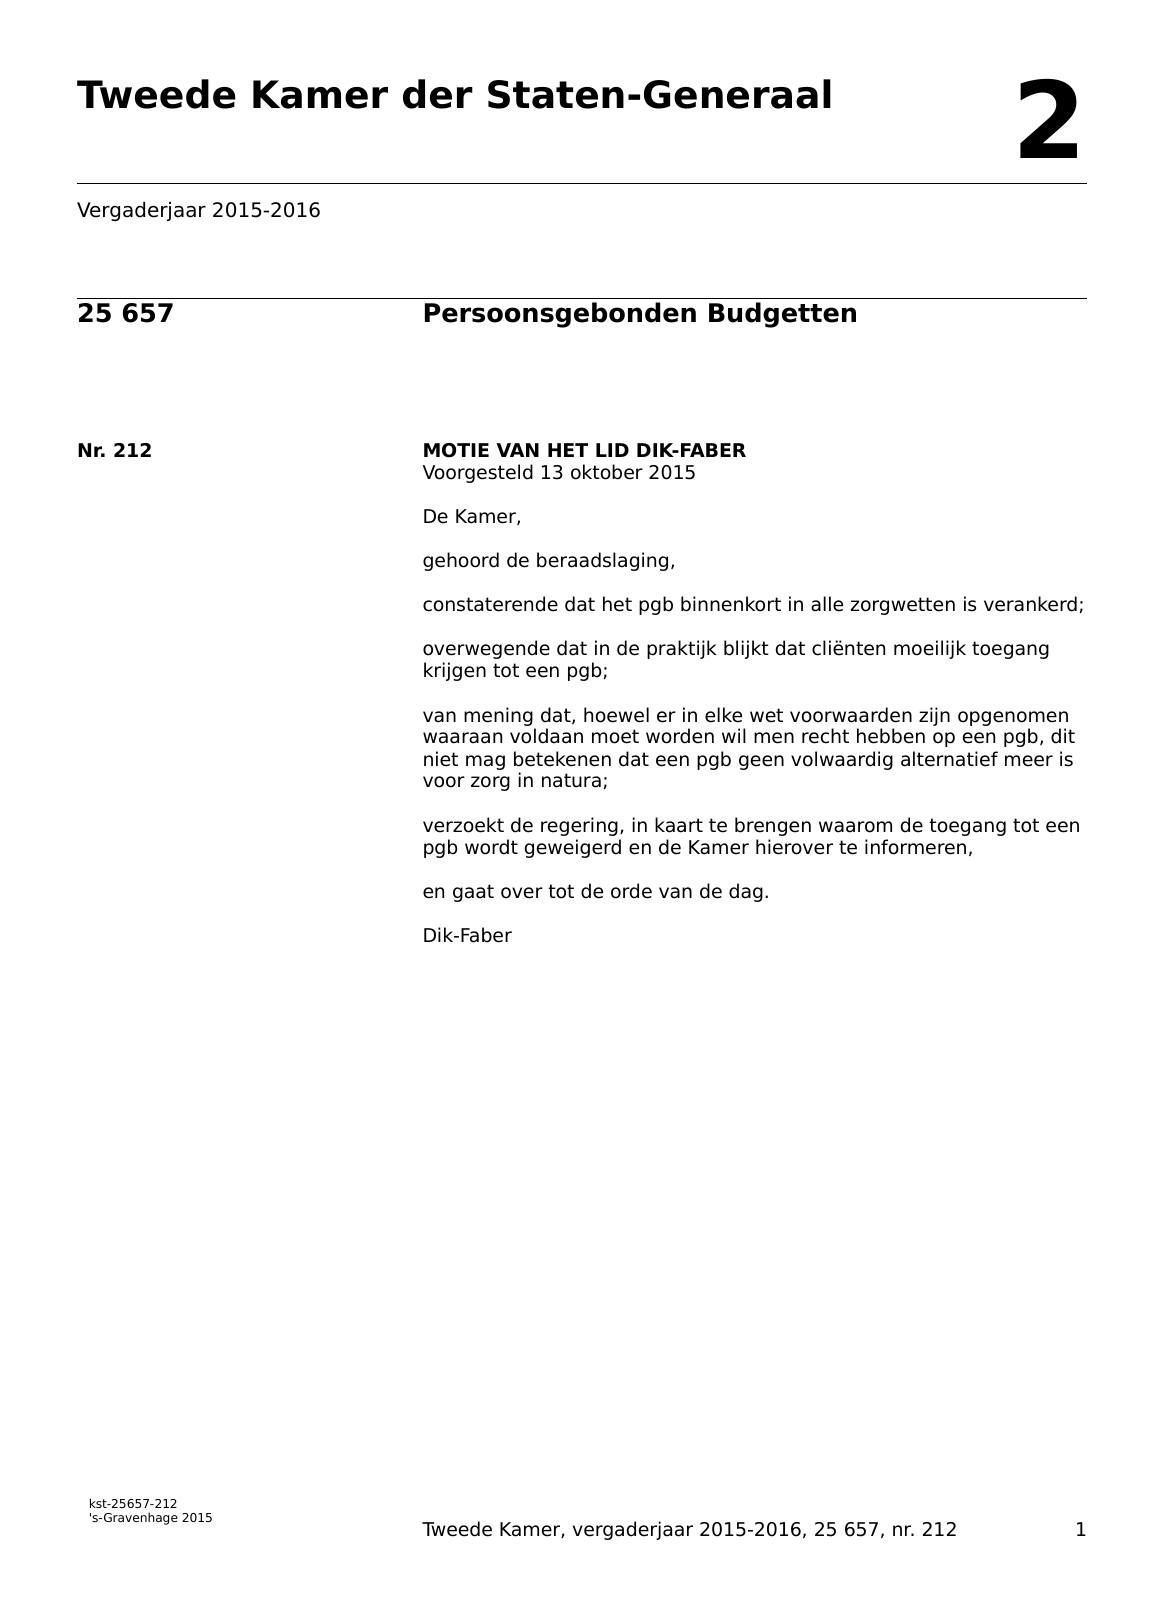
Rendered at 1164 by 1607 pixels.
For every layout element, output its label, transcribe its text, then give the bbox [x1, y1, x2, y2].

text constaterende dat het pgb binnenkort in alle zorgwetten is verankerd; [422, 594, 1087, 616]
text kst-25657-212 [88, 1497, 323, 1511]
text 's-Gravenhage 2015 [88, 1511, 323, 1525]
text Dik-Faber [422, 925, 1087, 947]
text Voorgesteld 13 oktober 2015 [422, 462, 1087, 484]
subtitle 25 657 Persoonsgebonden Budgetten [77, 299, 1087, 329]
text verzoekt de regering, in kaart te brengen waarom de toegang tot een pgb wordt geweigerd en de Kamer hierover te informeren, [422, 814, 1087, 858]
text en gaat over tot de orde van de dag. [422, 881, 1087, 903]
table_header 2 [886, 59, 1087, 183]
text gehoord de beraadslaging, [422, 550, 1087, 572]
text overwegende dat in de praktijk blijkt dat cliënten moeilijk toegang krijgen tot een pgb; [422, 638, 1087, 682]
text De Kamer, [422, 506, 1087, 528]
text van mening dat, hoewel er in elke wet voorwaarden zijn opgenomen waaraan voldaan moet worden wil men recht hebben op een pgb, dit niet mag betekenen dat een pgb geen volwaardig alternatief meer is voor zorg in natura; [422, 704, 1087, 792]
table_header Tweede Kamer der Staten-Generaal [77, 59, 886, 183]
subtitle Nr. 212 MOTIE VAN HET LID DIK-FABER [77, 440, 1087, 462]
table_cell Vergaderjaar 2015-2016 [77, 184, 1087, 298]
